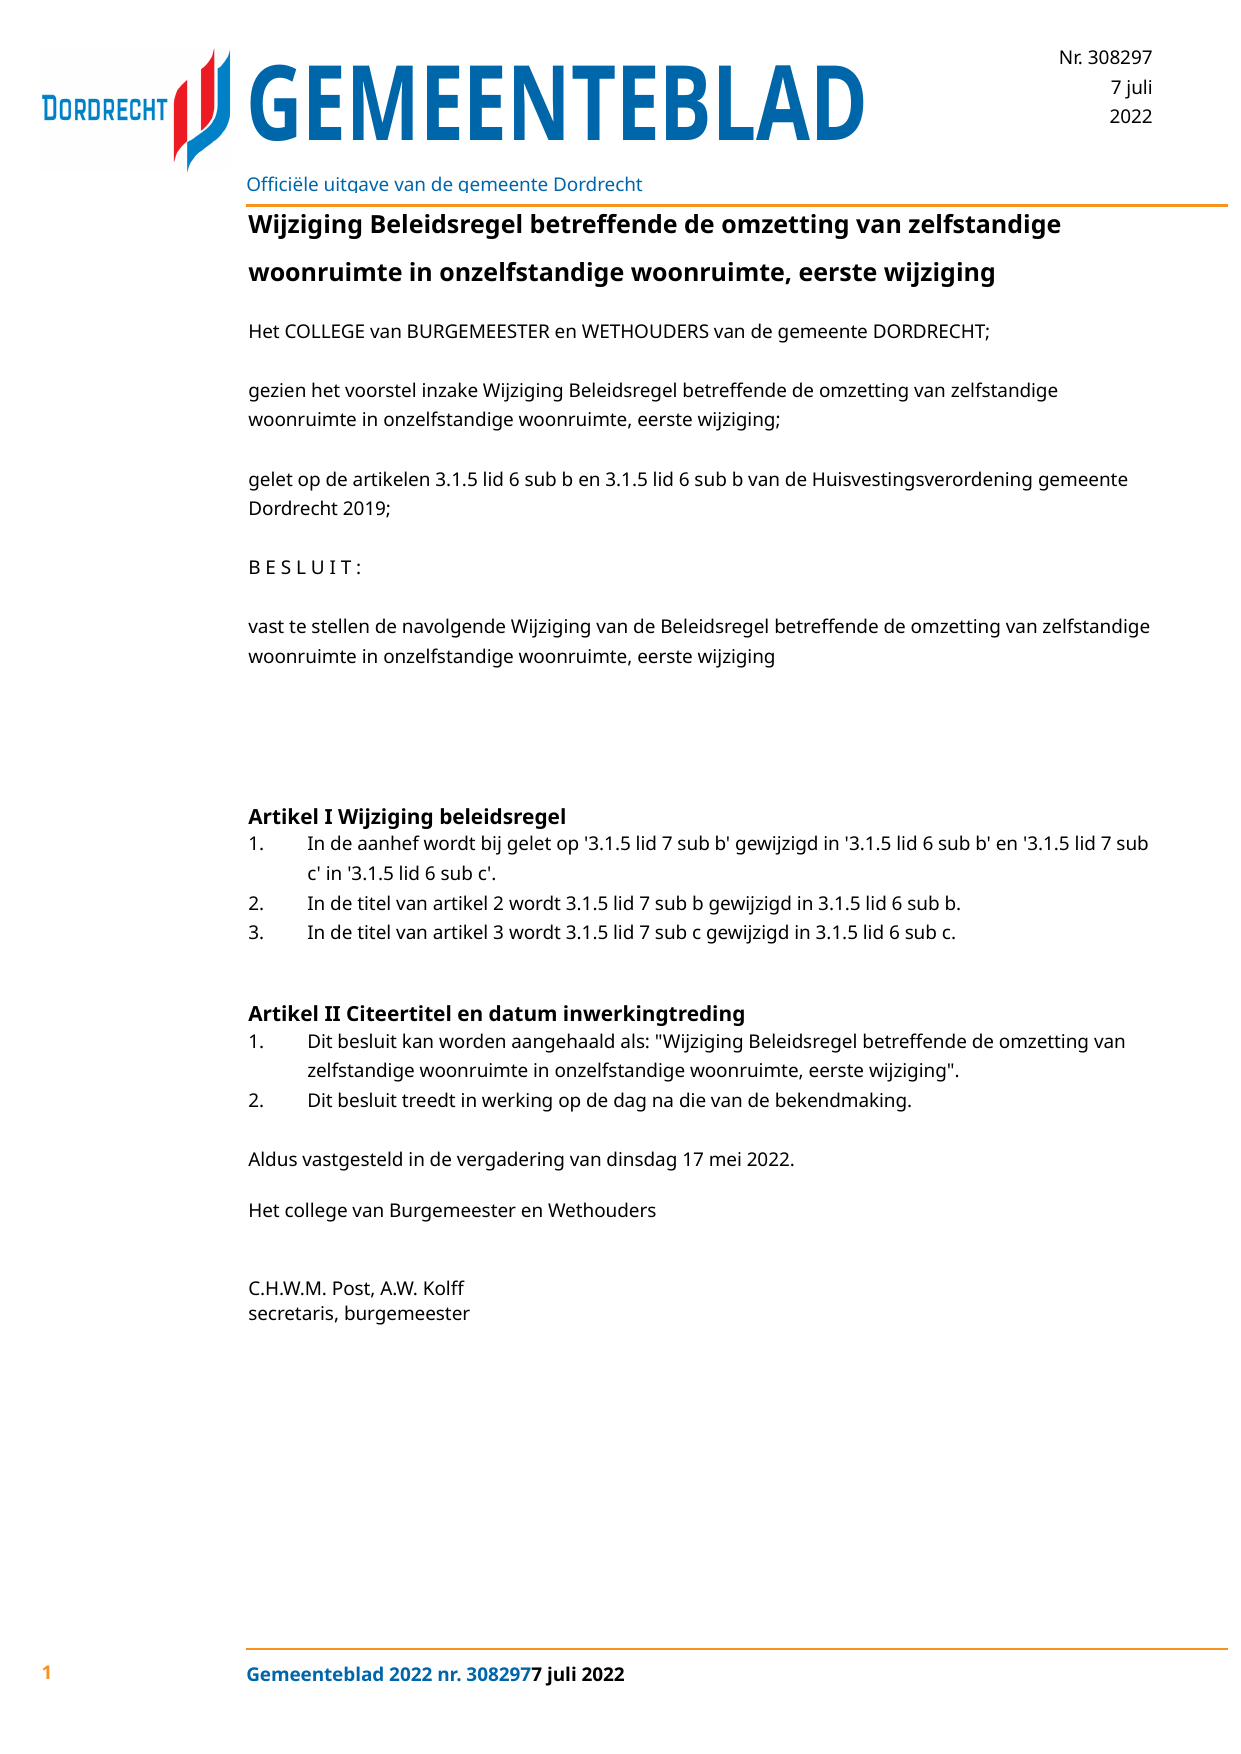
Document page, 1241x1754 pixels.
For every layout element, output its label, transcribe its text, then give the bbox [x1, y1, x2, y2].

text Artikel II Citeertitel en datum inwerkingtreding [248, 999, 1152, 1028]
text Het college van Burgemeester en Wethouders [248, 1198, 1152, 1223]
picture [41, 47, 231, 172]
text gezien het voorstel inzake Wijziging Beleidsregel betreffende de omzetting van zelfstandige woonruimte in onzelfstandige woonruimte, eerste wijziging; [248, 377, 1152, 432]
text vast te stellen de navolgende Wijziging van de Beleidsregel betreffende de omzetting van zelfstandige woonruimte in onzelfstandige woonruimte, eerste wijziging [248, 614, 1152, 669]
text Artikel I Wijziging beleidsregel [248, 802, 1152, 831]
list In de aanhef wordt bij gelet op '3.1.5 lid 7 sub b' gewijzigd in '3.1.5 lid 6 sub b' en '3.1.5 lid 7 sub c' in '3.1.5 lid 6 sub c'. [248, 831, 1152, 886]
text gelet op de artikelen 3.1.5 lid 6 sub b en 3.1.5 lid 6 sub b van de Huisvestingsverordening gemeente Dordrecht 2019; [248, 466, 1152, 521]
text Wijziging Beleidsregel betreffende de omzetting van zelfstandige woonruimte in onzelfstandige woonruimte, eerste wijziging [248, 207, 1152, 288]
list Dit besluit kan worden aangehaald als: "Wijziging Beleidsregel betreffende de omzetting van zelfstandige woonruimte in onzelfstandige woonruimte, eerste wijziging". [248, 1028, 1152, 1083]
list In de titel van artikel 3 wordt 3.1.5 lid 7 sub c gewijzigd in 3.1.5 lid 6 sub c. [248, 919, 1152, 945]
text Aldus vastgesteld in de vergadering van dinsdag 17 mei 2022. [248, 1146, 1152, 1172]
text secretaris, burgemeester [248, 1301, 1152, 1326]
text C.H.W.M. Post, A.W. Kolff [248, 1275, 1152, 1301]
list In de titel van artikel 2 wordt 3.1.5 lid 7 sub b gewijzigd in 3.1.5 lid 6 sub b. [248, 890, 1152, 916]
text B E S L U I T : [248, 554, 1152, 580]
list Dit besluit treedt in werking op de dag na die van de bekendmaking. [248, 1087, 1152, 1113]
text Het COLLEGE van BURGEMEESTER en WETHOUDERS van de gemeente DORDRECHT; [248, 318, 1152, 344]
